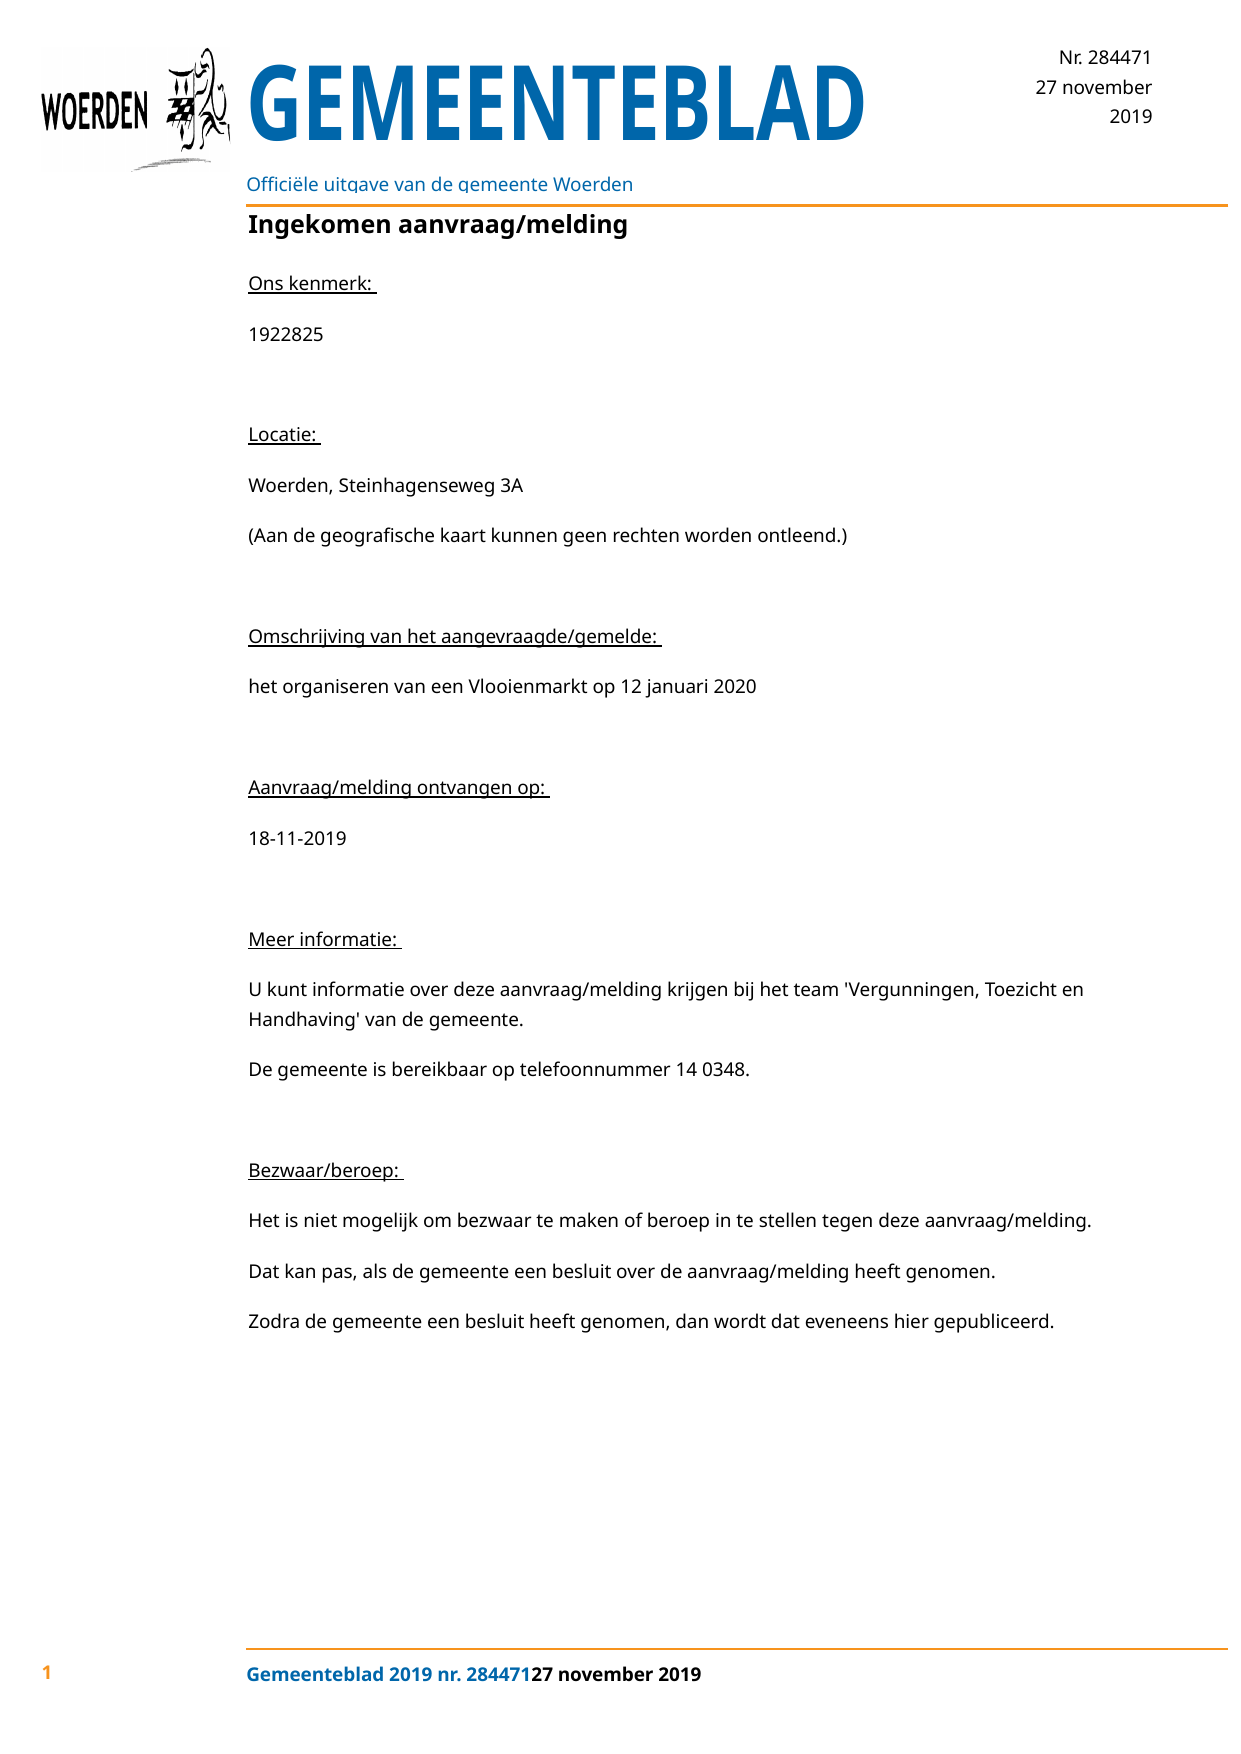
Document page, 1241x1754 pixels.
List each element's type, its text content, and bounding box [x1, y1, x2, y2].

text Omschrijving van het aangevraagde/gemelde: [248, 623, 1152, 649]
text Zodra de gemeente een besluit heeft genomen, dan wordt dat eveneens hier gepubliceerd. [248, 1308, 1152, 1334]
text Ons kenmerk: [248, 270, 1152, 296]
text Aanvraag/melding ontvangen op: [248, 774, 1152, 800]
text De gemeente is bereikbaar op telefoonnummer 14 0348. [248, 1056, 1152, 1082]
text Ingekomen aanvraag/melding [248, 207, 1152, 241]
text het organiseren van een Vlooienmarkt op 12 januari 2020 [248, 674, 1152, 699]
text Woerden, Steinhagenseweg 3A [248, 472, 1152, 498]
text Bezwaar/beroep: [248, 1157, 1152, 1183]
text Het is niet mogelijk om bezwaar te maken of beroep in te stellen tegen deze aanvraag/melding. [248, 1207, 1152, 1233]
picture [41, 47, 231, 172]
text Dat kan pas, als de gemeente een besluit over de aanvraag/melding heeft genomen. [248, 1258, 1152, 1283]
text Locatie: [248, 422, 1152, 447]
text 1922825 [248, 321, 1152, 346]
text (Aan de geografische kaart kunnen geen rechten worden ontleend.) [248, 522, 1152, 548]
text Meer informatie: [248, 926, 1152, 951]
text 18-11-2019 [248, 825, 1152, 851]
text U kunt informatie over deze aanvraag/melding krijgen bij het team 'Vergunningen, Toezicht en Handhaving' van de gemeente. [248, 976, 1152, 1031]
